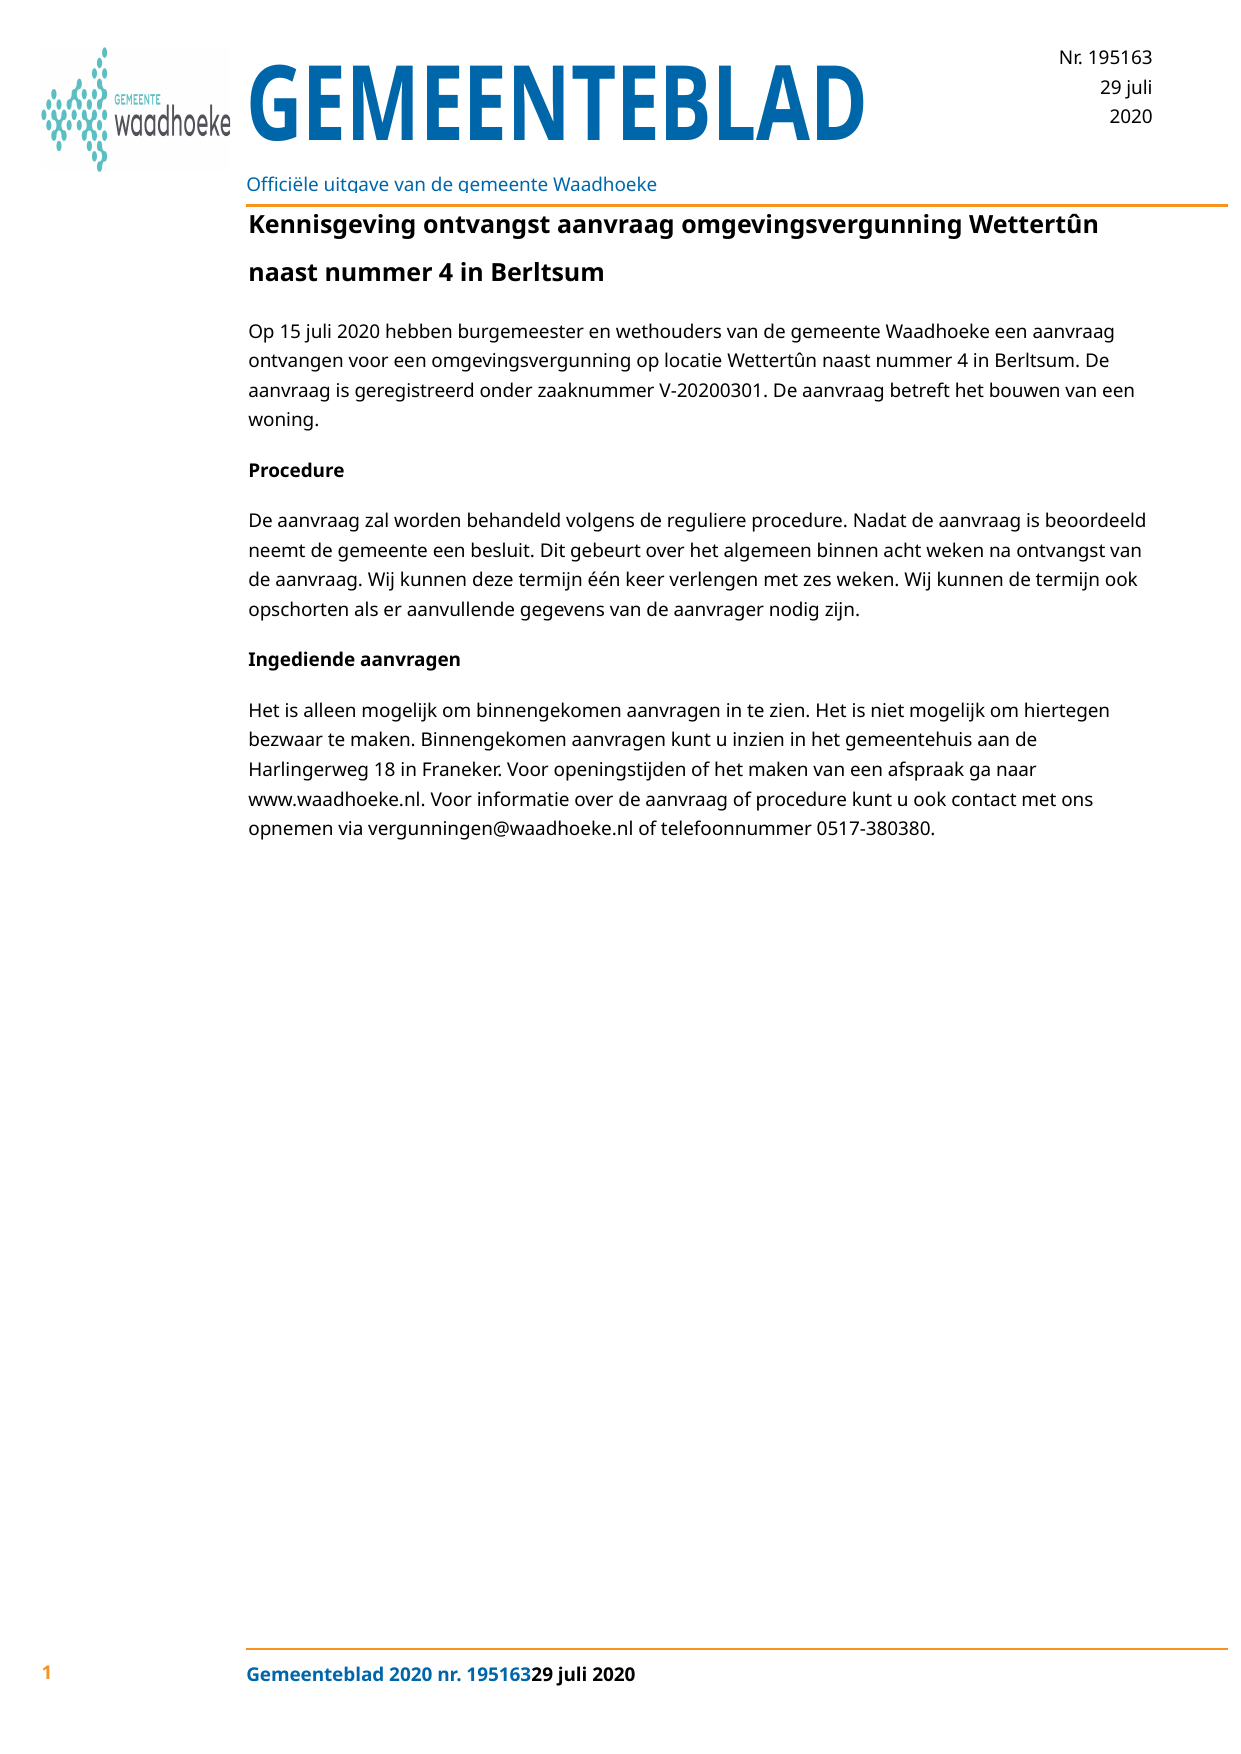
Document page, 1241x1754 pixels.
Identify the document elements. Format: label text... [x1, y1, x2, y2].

text Op 15 juli 2020 hebben burgemeester en wethouders van de gemeente Waadhoeke een aanvraag ontvangen voor een omgevingsvergunning op locatie Wettertûn naast nummer 4 in Berltsum. De aanvraag is geregistreerd onder zaaknummer V-20200301. De aanvraag betreft het bouwen van een woning. [248, 318, 1152, 432]
picture [41, 47, 231, 172]
text Het is alleen mogelijk om binnengekomen aanvragen in te zien. Het is niet mogelijk om hiertegen bezwaar te maken. Binnengekomen aanvragen kunt u inzien in het gemeentehuis aan de Harlingerweg 18 in Franeker. Voor openingstijden of het maken van een afspraak ga naar www.waadhoeke.nl. Voor informatie over de aanvraag of procedure kunt u ook contact met ons opnemen via vergunningen@waadhoeke.nl of telefoonnummer 0517-380380. [248, 697, 1152, 841]
text Ingediende aanvragen [248, 647, 1152, 672]
text Kennisgeving ontvangst aanvraag omgevingsvergunning Wettertûn naast nummer 4 in Berltsum [248, 207, 1152, 288]
text Procedure [248, 457, 1152, 483]
text De aanvraag zal worden behandeld volgens de reguliere procedure. Nadat de aanvraag is beoordeeld neemt de gemeente een besluit. Dit gebeurt over het algemeen binnen acht weken na ontvangst van de aanvraag. Wij kunnen deze termijn één keer verlengen met zes weken. Wij kunnen de termijn ook opschorten als er aanvullende gegevens van de aanvrager nodig zijn. [248, 507, 1152, 622]
